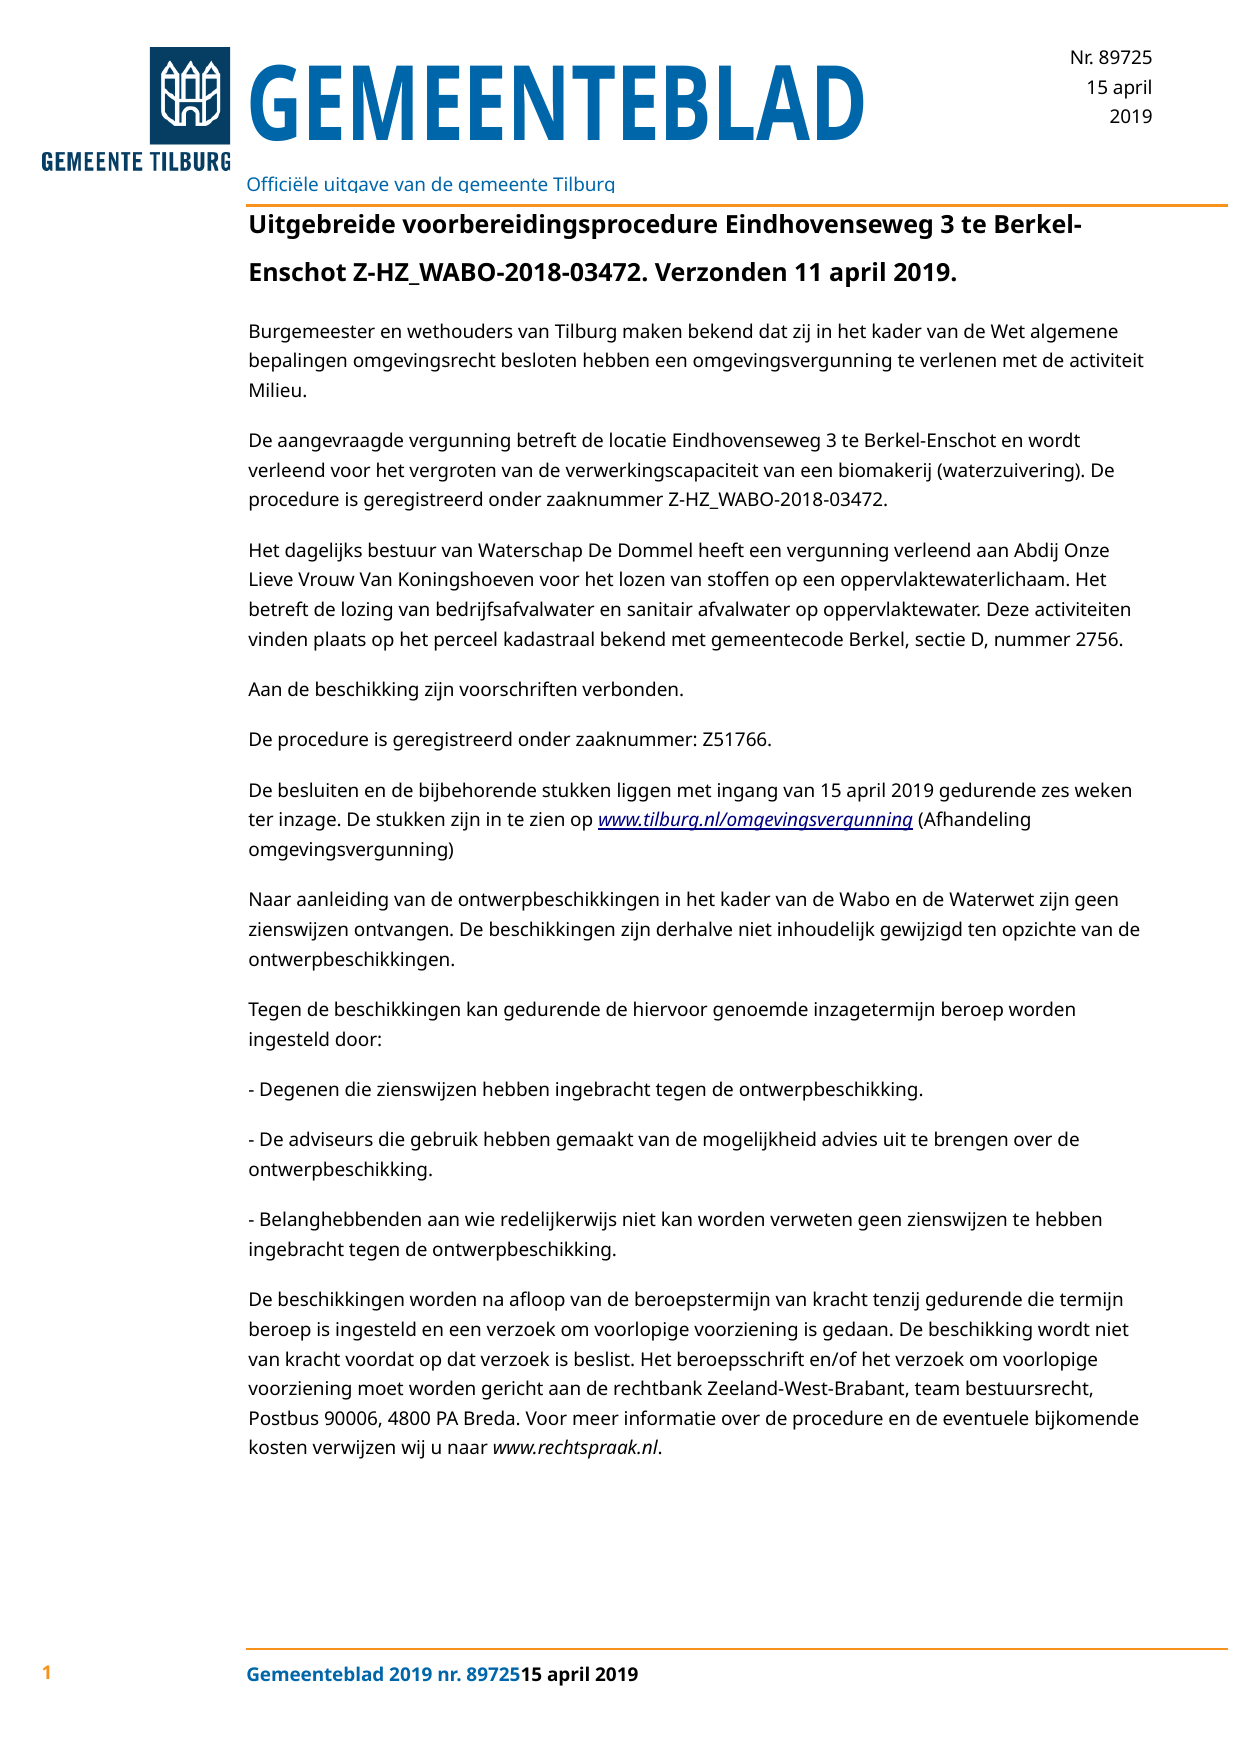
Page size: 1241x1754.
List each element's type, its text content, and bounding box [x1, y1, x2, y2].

picture [41, 47, 231, 172]
text De beschikkingen worden na afloop van de beroepstermijn van kracht tenzij gedurende die termijn beroep is ingesteld en een verzoek om voorlopige voorziening is gedaan. De beschikking wordt niet van kracht voordat op dat verzoek is beslist. Het beroepsschrift en/of het verzoek om voorlopige voorziening moet worden gericht aan de rechtbank Zeeland-West-Brabant, team bestuursrecht, Postbus 90006, 4800 PA Breda. Voor meer informatie over de procedure en de eventuele bijkomende kosten verwijzen wij u naar www.rechtspraak.nl. [248, 1287, 1152, 1460]
text Burgemeester en wethouders van Tilburg maken bekend dat zij in het kader van de Wet algemene bepalingen omgevingsrecht besloten hebben een omgevingsvergunning te verlenen met de activiteit Milieu. [248, 318, 1152, 403]
text - Degenen die zienswijzen hebben ingebracht tegen de ontwerpbeschikking. [248, 1076, 1152, 1102]
text De besluiten en de bijbehorende stukken liggen met ingang van 15 april 2019 gedurende zes weken ter inzage. De stukken zijn in te zien op www.tilburg.nl/omgevingsvergunning (Afhandeling omgevingsvergunning) [248, 777, 1152, 862]
text Tegen de beschikkingen kan gedurende de hiervoor genoemde inzagetermijn beroep worden ingesteld door: [248, 996, 1152, 1052]
text De aangevraagde vergunning betreft de locatie Eindhovenseweg 3 te Berkel-Enschot en wordt verleend voor het vergroten van de verwerkingscapaciteit van een biomakerij (waterzuivering). De procedure is geregistreerd onder zaaknummer Z-HZ_WABO-2018-03472. [248, 427, 1152, 512]
text - Belanghebbenden aan wie redelijkerwijs niet kan worden verweten geen zienswijzen te hebben ingebracht tegen de ontwerpbeschikking. [248, 1207, 1152, 1262]
text Uitgebreide voorbereidingsprocedure Eindhovenseweg 3 te Berkel-Enschot Z-HZ_WABO-2018-03472. Verzonden 11 april 2019. [248, 207, 1152, 288]
text - De adviseurs die gebruik hebben gemaakt van de mogelijkheid advies uit te brengen over de ontwerpbeschikking. [248, 1127, 1152, 1182]
text De procedure is geregistreerd onder zaaknummer: Z51766. [248, 727, 1152, 752]
text Het dagelijks bestuur van Waterschap De Dommel heeft een vergunning verleend aan Abdij Onze Lieve Vrouw Van Koningshoeven voor het lozen van stoffen op een oppervlaktewaterlichaam. Het betreft de lozing van bedrijfsafvalwater en sanitair afvalwater op oppervlaktewater. Deze activiteiten vinden plaats op het perceel kadastraal bekend met gemeentecode Berkel, sectie D, nummer 2756. [248, 537, 1152, 652]
text Naar aanleiding van de ontwerpbeschikkingen in het kader van de Wabo en de Waterwet zijn geen zienswijzen ontvangen. De beschikkingen zijn derhalve niet inhoudelijk gewijzigd ten opzichte van de ontwerpbeschikkingen. [248, 887, 1152, 972]
text Aan de beschikking zijn voorschriften verbonden. [248, 676, 1152, 702]
